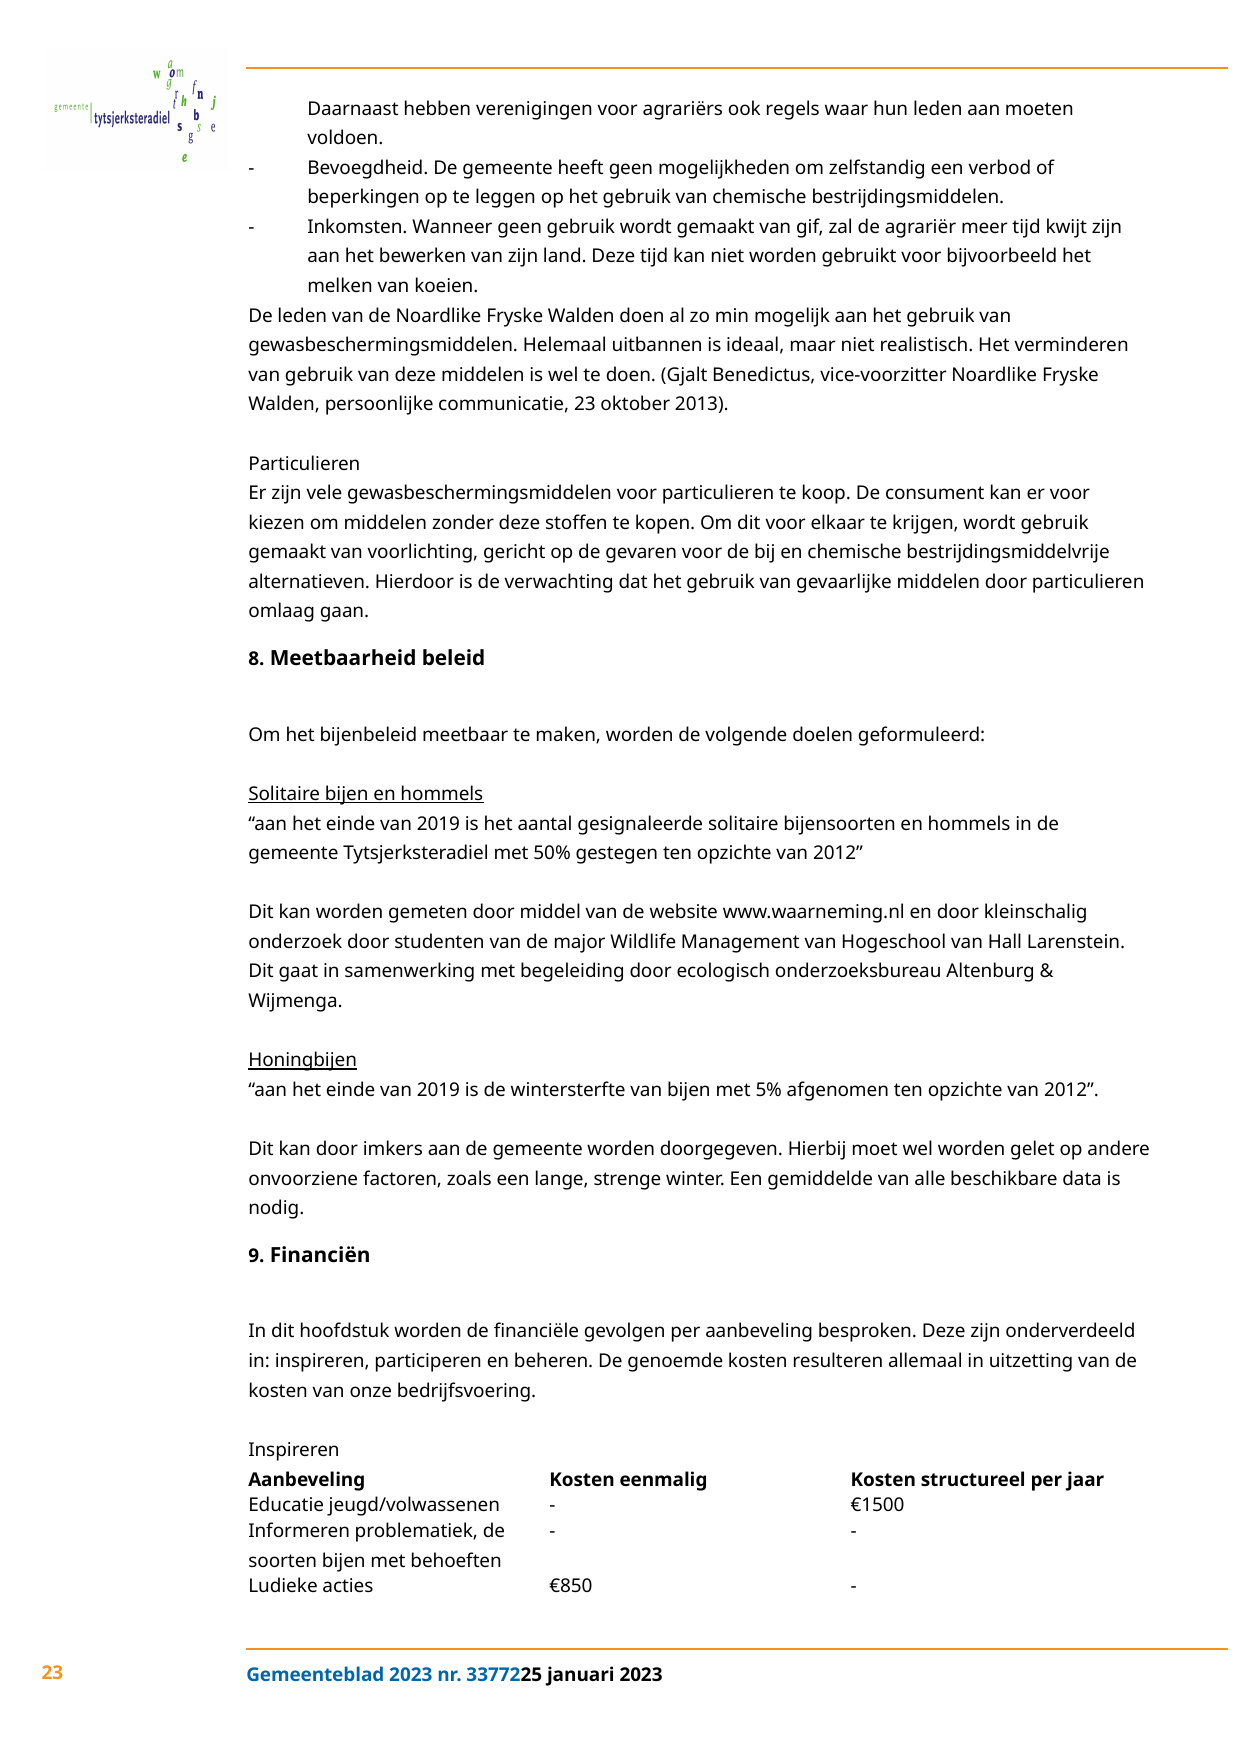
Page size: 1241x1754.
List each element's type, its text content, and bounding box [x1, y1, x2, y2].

table_cell Informeren problematiek, de soorten bijen met behoeften [248, 1517, 549, 1572]
table_cell - [850, 1517, 1152, 1572]
text Dit kan door imkers aan de gemeente worden doorgegeven. Hierbij moet wel worden gelet op andere onvoorziene factoren, zoals een lange, strenge winter. Een gemiddelde van alle beschikbare data is nodig. [248, 1135, 1152, 1220]
table_header Kosten eenmalig [549, 1466, 850, 1491]
table_cell €850 [549, 1573, 850, 1598]
text Honingbijen [248, 1046, 1152, 1072]
text 8. Meetbaarheid beleid [248, 643, 1152, 672]
table_cell - [850, 1573, 1152, 1598]
text Er zijn vele gewasbeschermingsmiddelen voor particulieren te koop. De consument kan er voor kiezen om middelen zonder deze stoffen te kopen. Om dit voor elkaar te krijgen, wordt gebruik gemaakt van voorlichting, gericht op de gevaren voor de bij en chemische bestrijdingsmiddelvrije alternatieven. Hierdoor is de verwachting dat het gebruik van gevaarlijke middelen door particulieren omlaag gaan. [248, 479, 1152, 623]
table_header Aanbeveling [248, 1466, 549, 1491]
text 9. Financiën [248, 1240, 1152, 1268]
picture [41, 47, 231, 172]
text De leden van de Noardlike Fryske Walden doen al zo min mogelijk aan het gebruik van gewasbeschermingsmiddelen. Helemaal uitbannen is ideaal, maar niet realistisch. Het verminderen van gebruik van deze middelen is wel te doen. (Gjalt Benedictus, vice-voorzitter Noardlike Fryske Walden, persoonlijke communicatie, 23 oktober 2013). [248, 302, 1152, 416]
list Inkomsten. Wanneer geen gebruik wordt gemaakt van gif, zal de agrariër meer tijd kwijt zijn aan het bewerken van zijn land. Deze tijd kan niet worden gebruikt voor bijvoorbeeld het melken van koeien. [248, 213, 1152, 298]
text “aan het einde van 2019 is het aantal gesignaleerde solitaire bijensoorten en hommels in de gemeente Tytsjerksteradiel met 50% gestegen ten opzichte van 2012” [248, 810, 1152, 865]
text Inspireren [248, 1436, 1152, 1462]
table_cell - [549, 1491, 850, 1517]
table_cell Educatie jeugd/volwassenen [248, 1491, 549, 1517]
text “aan het einde van 2019 is de wintersterfte van bijen met 5% afgenomen ten opzichte van 2012”. [248, 1076, 1152, 1102]
table_header Kosten structureel per jaar [850, 1466, 1152, 1491]
list Daarnaast hebben verenigingen voor agrariërs ook regels waar hun leden aan moeten voldoen. [248, 95, 1152, 150]
text Om het bijenbeleid meetbaar te maken, worden de volgende doelen geformuleerd: [248, 721, 1152, 747]
table_cell Ludieke acties [248, 1573, 549, 1598]
table_cell €1500 [850, 1491, 1152, 1517]
text Dit kan worden gemeten door middel van de website www.waarneming.nl en door kleinschalig onderzoek door studenten van de major Wildlife Management van Hogeschool van Hall Larenstein. Dit gaat in samenwerking met begeleiding door ecologisch onderzoeksbureau Altenburg & Wijmenga. [248, 898, 1152, 1013]
text Solitaire bijen en hommels [248, 780, 1152, 806]
list Bevoegdheid. De gemeente heeft geen mogelijkheden om zelfstandig een verbod of beperkingen op te leggen op het gebruik van chemische bestrijdingsmiddelen. [248, 154, 1152, 209]
text Particulieren [248, 450, 1152, 476]
table_cell - [549, 1517, 850, 1572]
text In dit hoofdstuk worden de financiële gevolgen per aanbeveling besproken. Deze zijn onderverdeeld in: inspireren, participeren en beheren. De genoemde kosten resulteren allemaal in uitzetting van de kosten van onze bedrijfsvoering. [248, 1318, 1152, 1403]
